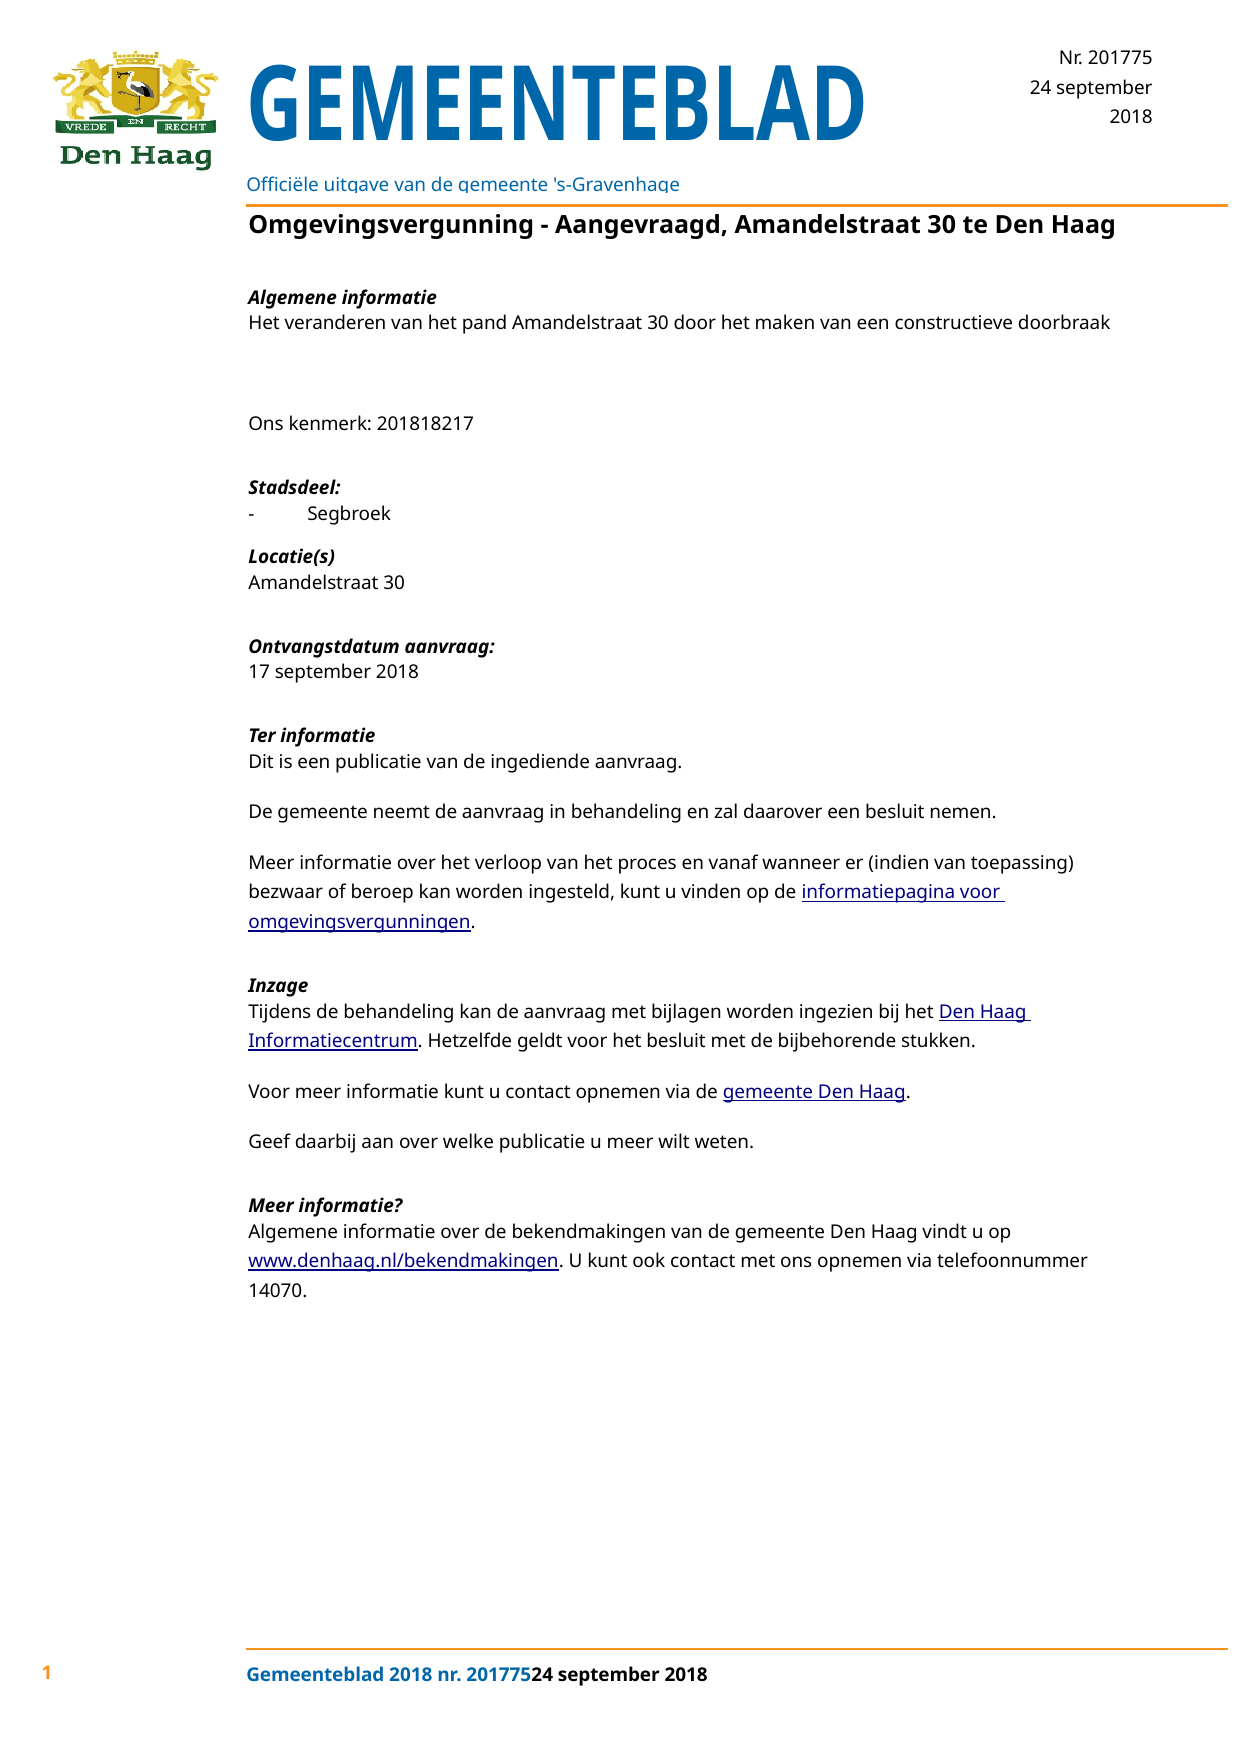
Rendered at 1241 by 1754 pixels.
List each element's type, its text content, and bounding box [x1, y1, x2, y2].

picture [41, 47, 231, 172]
list Segbroek [248, 500, 1152, 526]
text Voor meer informatie kunt u contact opnemen via de gemeente Den Haag. [248, 1078, 1152, 1104]
text Tijdens de behandeling kan de aanvraag met bijlagen worden ingezien bij het Den Haag Informatiecentrum. Hetzelfde geldt voor het besluit met de bijbehorende stukken. [248, 998, 1152, 1053]
text Inzage [248, 972, 1152, 998]
text Ter informatie [248, 723, 1152, 748]
text Ontvangstdatum aanvraag: [248, 633, 1152, 659]
text Meer informatie over het verloop van het proces en vanaf wanneer er (indien van toepassing) bezwaar of beroep kan worden ingesteld, kunt u vinden op de informatiepagina voor omgevingsvergunningen. [248, 849, 1152, 934]
text Amandelstraat 30 [248, 569, 1152, 595]
text 17 september 2018 [248, 659, 1152, 684]
text Meer informatie? [248, 1192, 1152, 1218]
text Algemene informatie [248, 284, 1152, 309]
text Algemene informatie over de bekendmakingen van de gemeente Den Haag vindt u op www.denhaag.nl/bekendmakingen. U kunt ook contact met ons opnemen via telefoonnummer 14070. [248, 1218, 1152, 1303]
text Locatie(s) [248, 543, 1152, 569]
text De gemeente neemt de aanvraag in behandeling en zal daarover een besluit nemen. [248, 799, 1152, 824]
text Ons kenmerk: 201818217 [248, 410, 1152, 436]
text Het veranderen van het pand Amandelstraat 30 door het maken van een constructieve doorbraak [248, 309, 1152, 335]
text Geef daarbij aan over welke publicatie u meer wilt weten. [248, 1128, 1152, 1154]
text Omgevingsvergunning - Aangevraagd, Amandelstraat 30 te Den Haag [248, 207, 1152, 241]
text Dit is een publicatie van de ingediende aanvraag. [248, 748, 1152, 774]
text Stadsdeel: [248, 474, 1152, 500]
